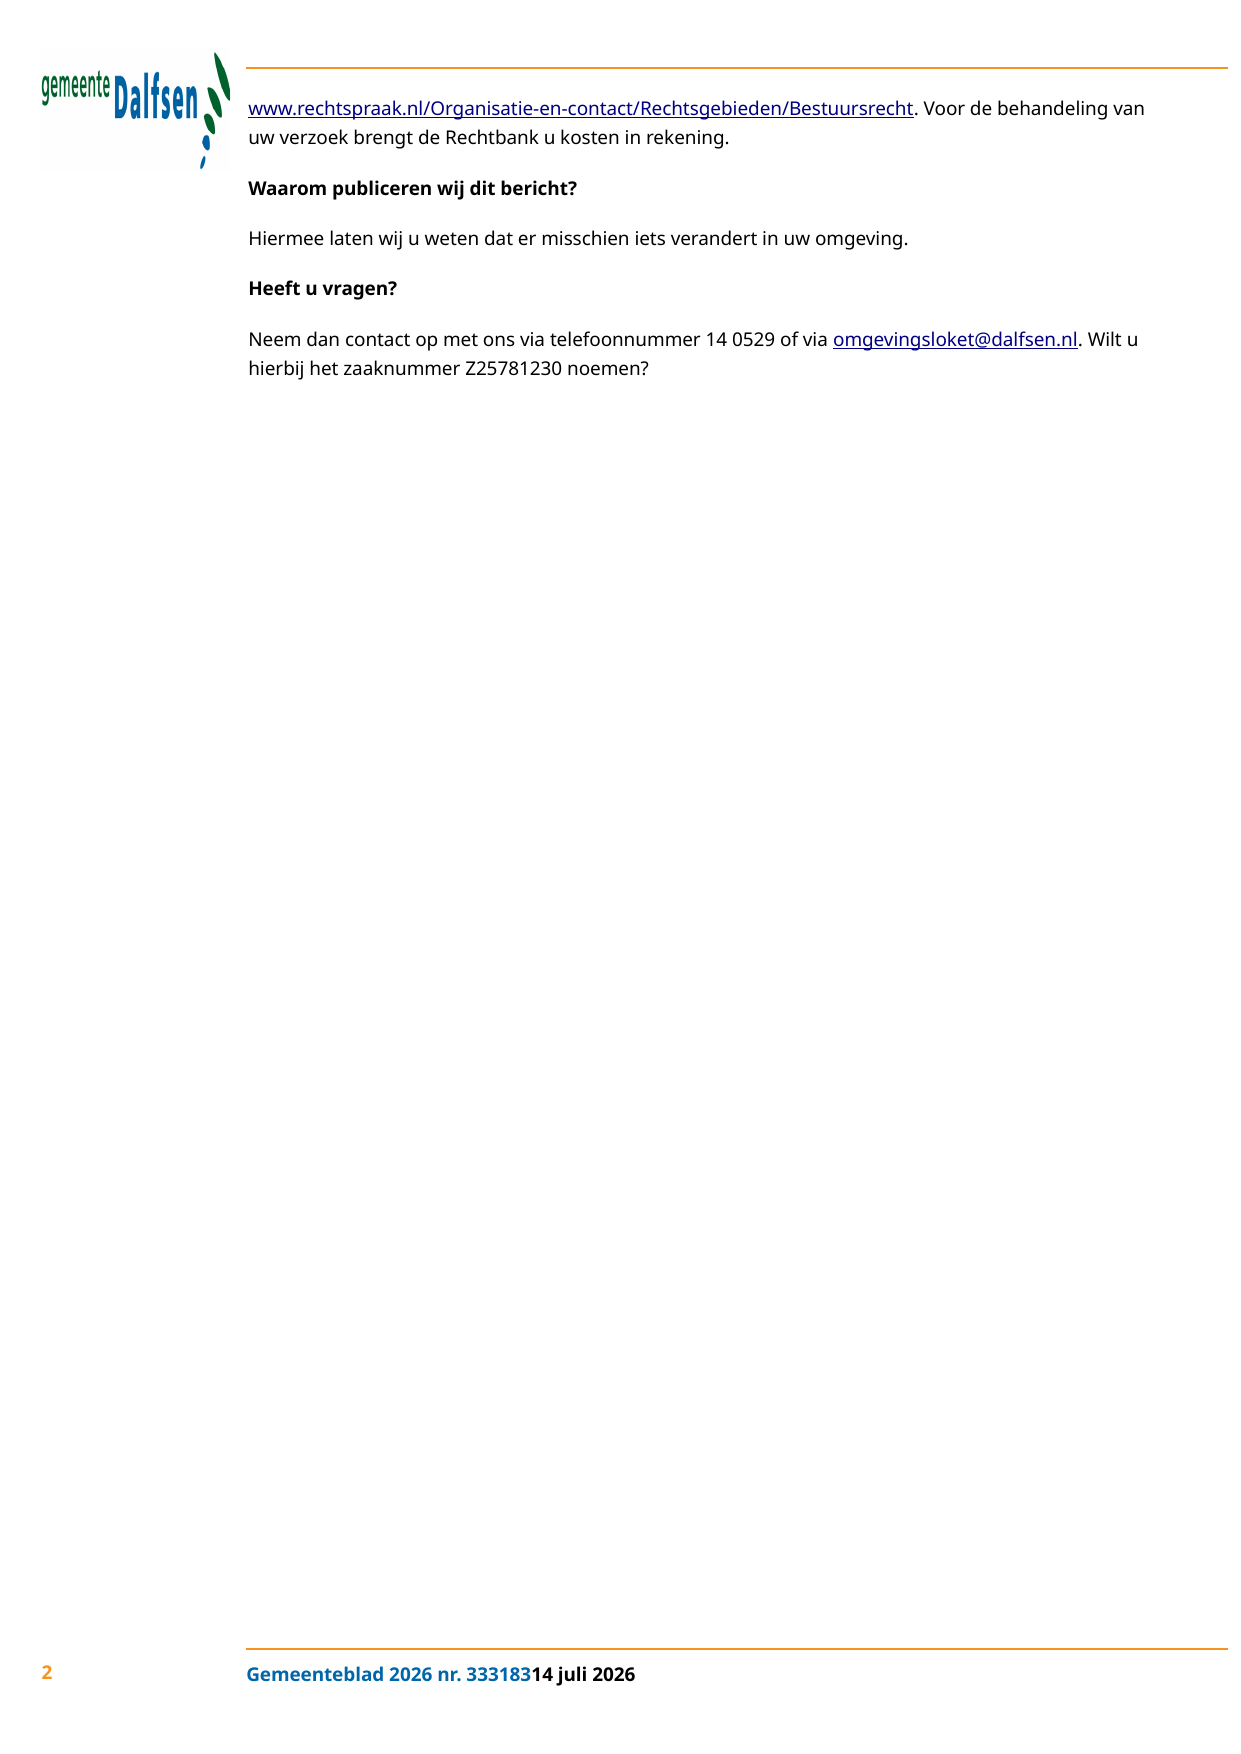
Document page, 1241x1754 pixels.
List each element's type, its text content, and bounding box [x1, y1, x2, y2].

text Heeft u vragen? [248, 276, 1152, 301]
picture [41, 47, 231, 172]
text www.rechtspraak.nl/Organisatie-en-contact/Rechtsgebieden/Bestuursrecht. Voor de behandeling van uw verzoek brengt de Rechtbank u kosten in rekening. [248, 95, 1152, 150]
text Neem dan contact op met ons via telefoonnummer 14 0529 of via omgevingsloket@dalfsen.nl. Wilt u hierbij het zaaknummer Z25781230 noemen? [248, 326, 1152, 381]
text Hiermee laten wij u weten dat er misschien iets verandert in uw omgeving. [248, 225, 1152, 251]
text Waarom publiceren wij dit bericht? [248, 175, 1152, 201]
